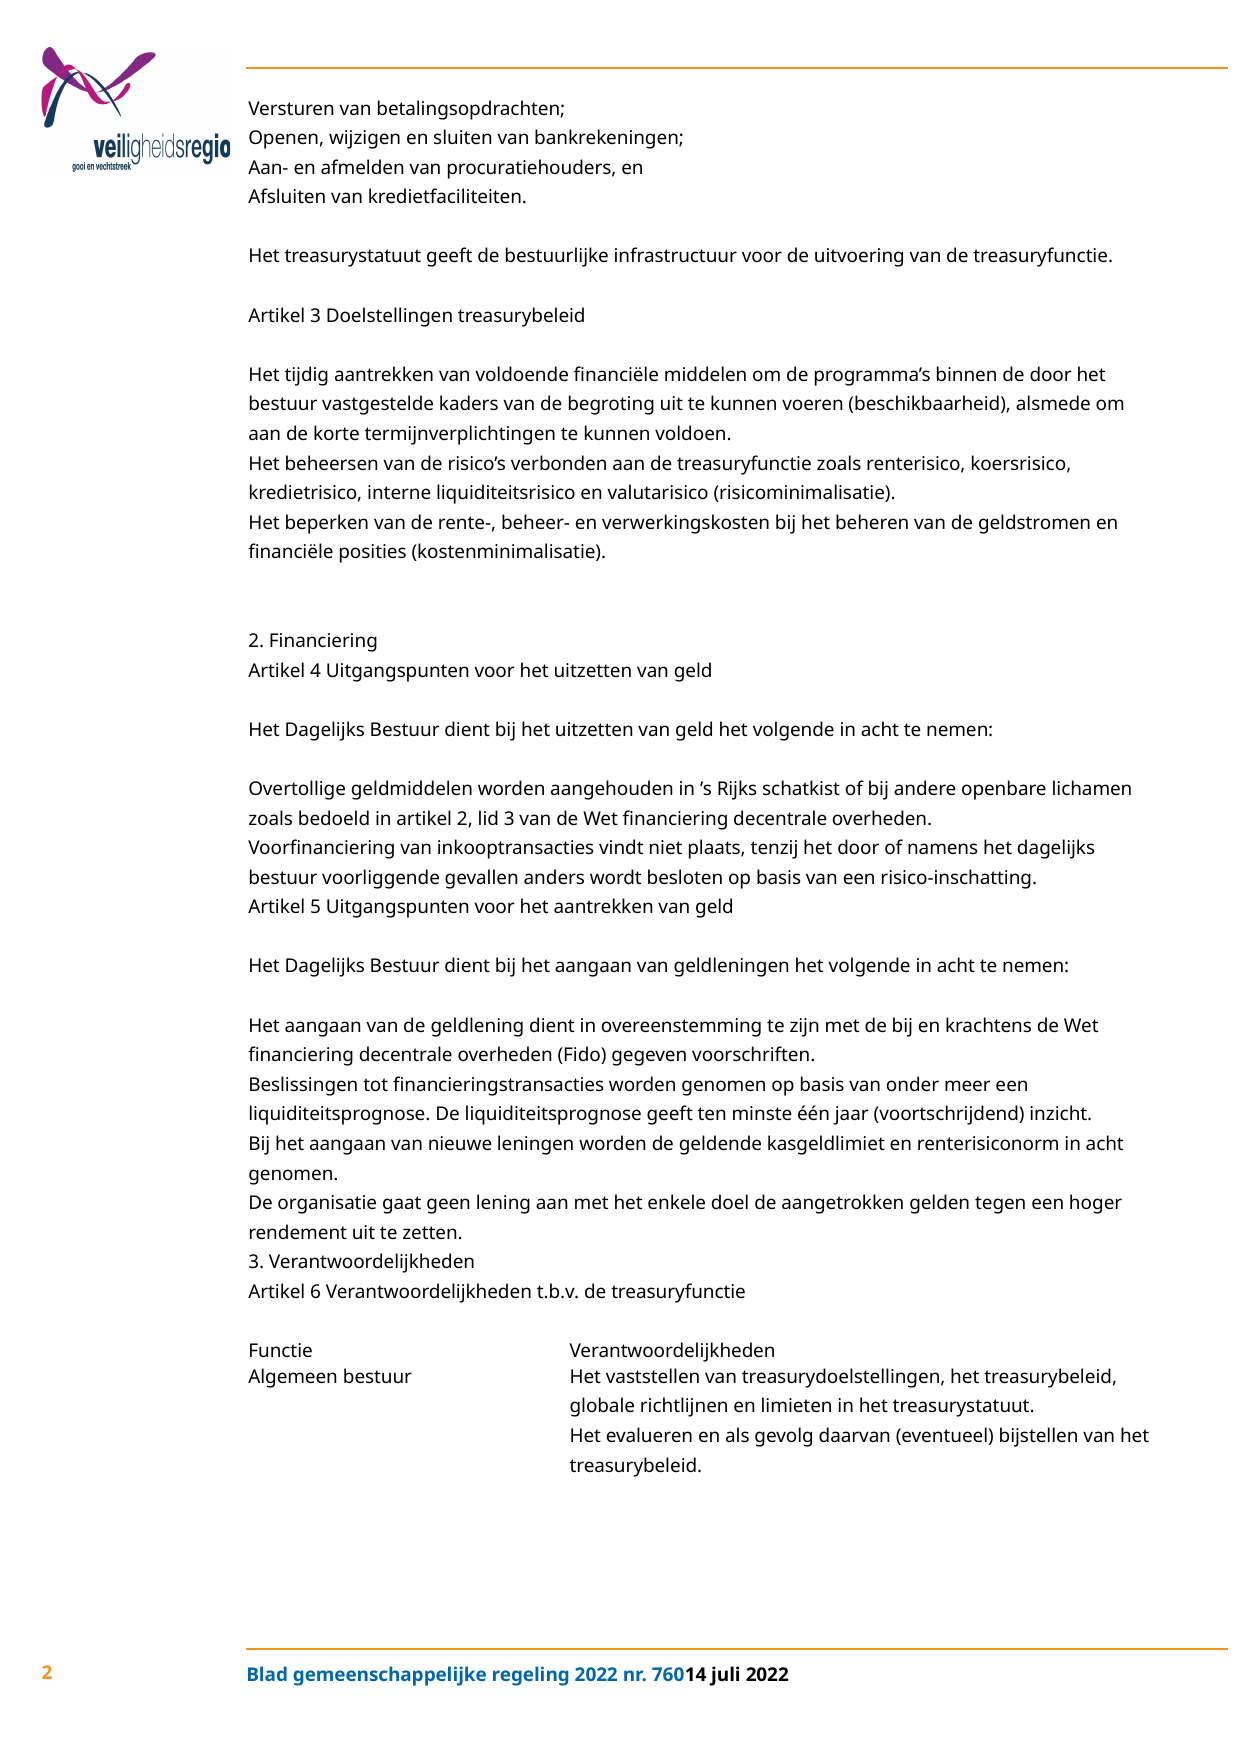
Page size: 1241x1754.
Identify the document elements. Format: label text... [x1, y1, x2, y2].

text Versturen van betalingsopdrachten; [248, 95, 1152, 121]
text Artikel 3 Doelstellingen treasurybeleid [248, 302, 1152, 328]
text Het Dagelijks Bestuur dient bij het aangaan van geldleningen het volgende in acht te nemen: [248, 953, 1152, 978]
text Bij het aangaan van nieuwe leningen worden de geldende kasgeldlimiet en renterisiconorm in acht genomen. [248, 1130, 1152, 1186]
text Voorfinanciering van inkooptransacties vindt niet plaats, tenzij het door of namens het dagelijks bestuur voorliggende gevallen anders wordt besloten op basis van een risico-inschatting. [248, 834, 1152, 890]
text Het Dagelijks Bestuur dient bij het uitzetten van geld het volgende in acht te nemen: [248, 716, 1152, 742]
picture [41, 47, 231, 172]
table_header Verantwoordelijkheden [569, 1338, 1152, 1363]
text Artikel 5 Uitgangspunten voor het aantrekken van geld [248, 893, 1152, 919]
table_header Functie [248, 1338, 569, 1363]
text Het treasurystatuut geeft de bestuurlijke infrastructuur voor de uitvoering van de treasuryfunctie. [248, 243, 1152, 268]
text Overtollige geldmiddelen worden aangehouden in ’s Rijks schatkist of bij andere openbare lichamen zoals bedoeld in artikel 2, lid 3 van de Wet financiering decentrale overheden. [248, 775, 1152, 831]
table_cell Het vaststellen van treasurydoelstellingen, het treasurybeleid, globale richtlijnen en limieten in het treasurystatuut. Het evalueren en als gevolg daarvan (eventueel) bijstellen van het treasurybeleid. [569, 1363, 1152, 1507]
text Openen, wijzigen en sluiten van bankrekeningen; [248, 124, 1152, 150]
text Het tijdig aantrekken van voldoende financiële middelen om de programma’s binnen de door het bestuur vastgestelde kaders van de begroting uit te kunnen voeren (beschikbaarheid), alsmede om aan de korte termijnverplichtingen te kunnen voldoen. [248, 361, 1152, 446]
text 2. Financiering [248, 627, 1152, 653]
text De organisatie gaat geen lening aan met het enkele doel de aangetrokken gelden tegen een hoger rendement uit te zetten. [248, 1189, 1152, 1245]
text Beslissingen tot financieringstransacties worden genomen op basis van onder meer een liquiditeitsprognose. De liquiditeitsprognose geeft ten minste één jaar (voortschrijdend) inzicht. [248, 1071, 1152, 1126]
text Artikel 6 Verantwoordelijkheden t.b.v. de treasuryfunctie [248, 1278, 1152, 1304]
text Het beheersen van de risico’s verbonden aan de treasuryfunctie zoals renterisico, koersrisico, kredietrisico, interne liquiditeitsrisico en valutarisico (risicominimalisatie). [248, 450, 1152, 505]
text 3. Verantwoordelijkheden [248, 1248, 1152, 1274]
table_cell Algemeen bestuur [248, 1363, 569, 1507]
text Afsluiten van kredietfaciliteiten. [248, 183, 1152, 209]
text Artikel 4 Uitgangspunten voor het uitzetten van geld [248, 657, 1152, 683]
text Het beperken van de rente-, beheer- en verwerkingskosten bij het beheren van de geldstromen en financiële posities (kostenminimalisatie). [248, 509, 1152, 564]
text Het aangaan van de geldlening dient in overeenstemming te zijn met de bij en krachtens de Wet financiering decentrale overheden (Fido) gegeven voorschriften. [248, 1012, 1152, 1067]
text Aan- en afmelden van procuratiehouders, en [248, 154, 1152, 180]
